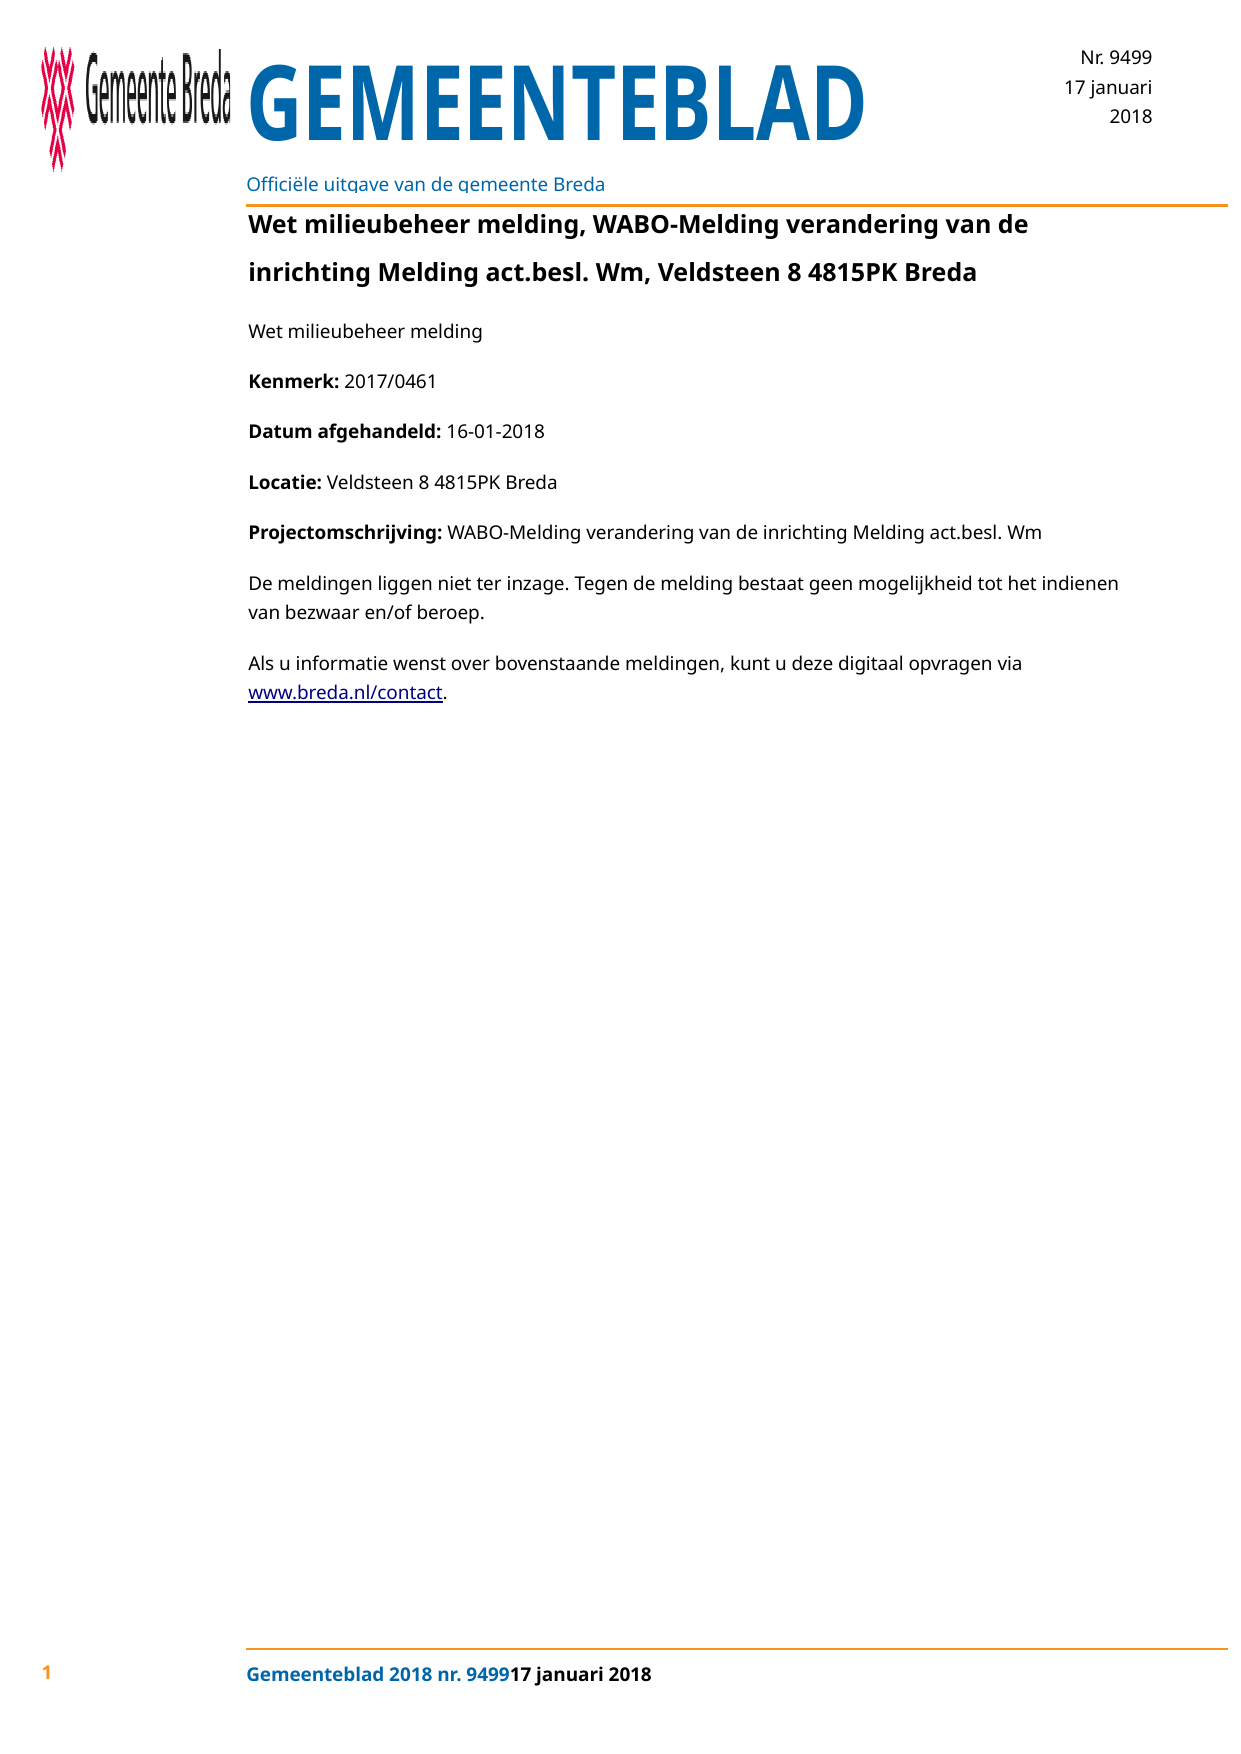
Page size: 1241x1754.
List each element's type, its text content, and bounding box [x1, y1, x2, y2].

text Locatie: Veldsteen 8 4815PK Breda [248, 469, 1152, 495]
text Als u informatie wenst over bovenstaande meldingen, kunt u deze digitaal opvragen via www.breda.nl/contact. [248, 650, 1152, 705]
text Datum afgehandeld: 16-01-2018 [248, 419, 1152, 444]
picture [41, 47, 231, 172]
text Wet milieubeheer melding [248, 318, 1152, 344]
text Projectomschrijving: WABO-Melding verandering van de inrichting Melding act.besl. Wm [248, 519, 1152, 545]
text De meldingen liggen niet ter inzage. Tegen de melding bestaat geen mogelijkheid tot het indienen van bezwaar en/of beroep. [248, 570, 1152, 625]
text Kenmerk: 2017/0461 [248, 368, 1152, 394]
text Wet milieubeheer melding, WABO-Melding verandering van de inrichting Melding act.besl. Wm, Veldsteen 8 4815PK Breda [248, 207, 1152, 288]
